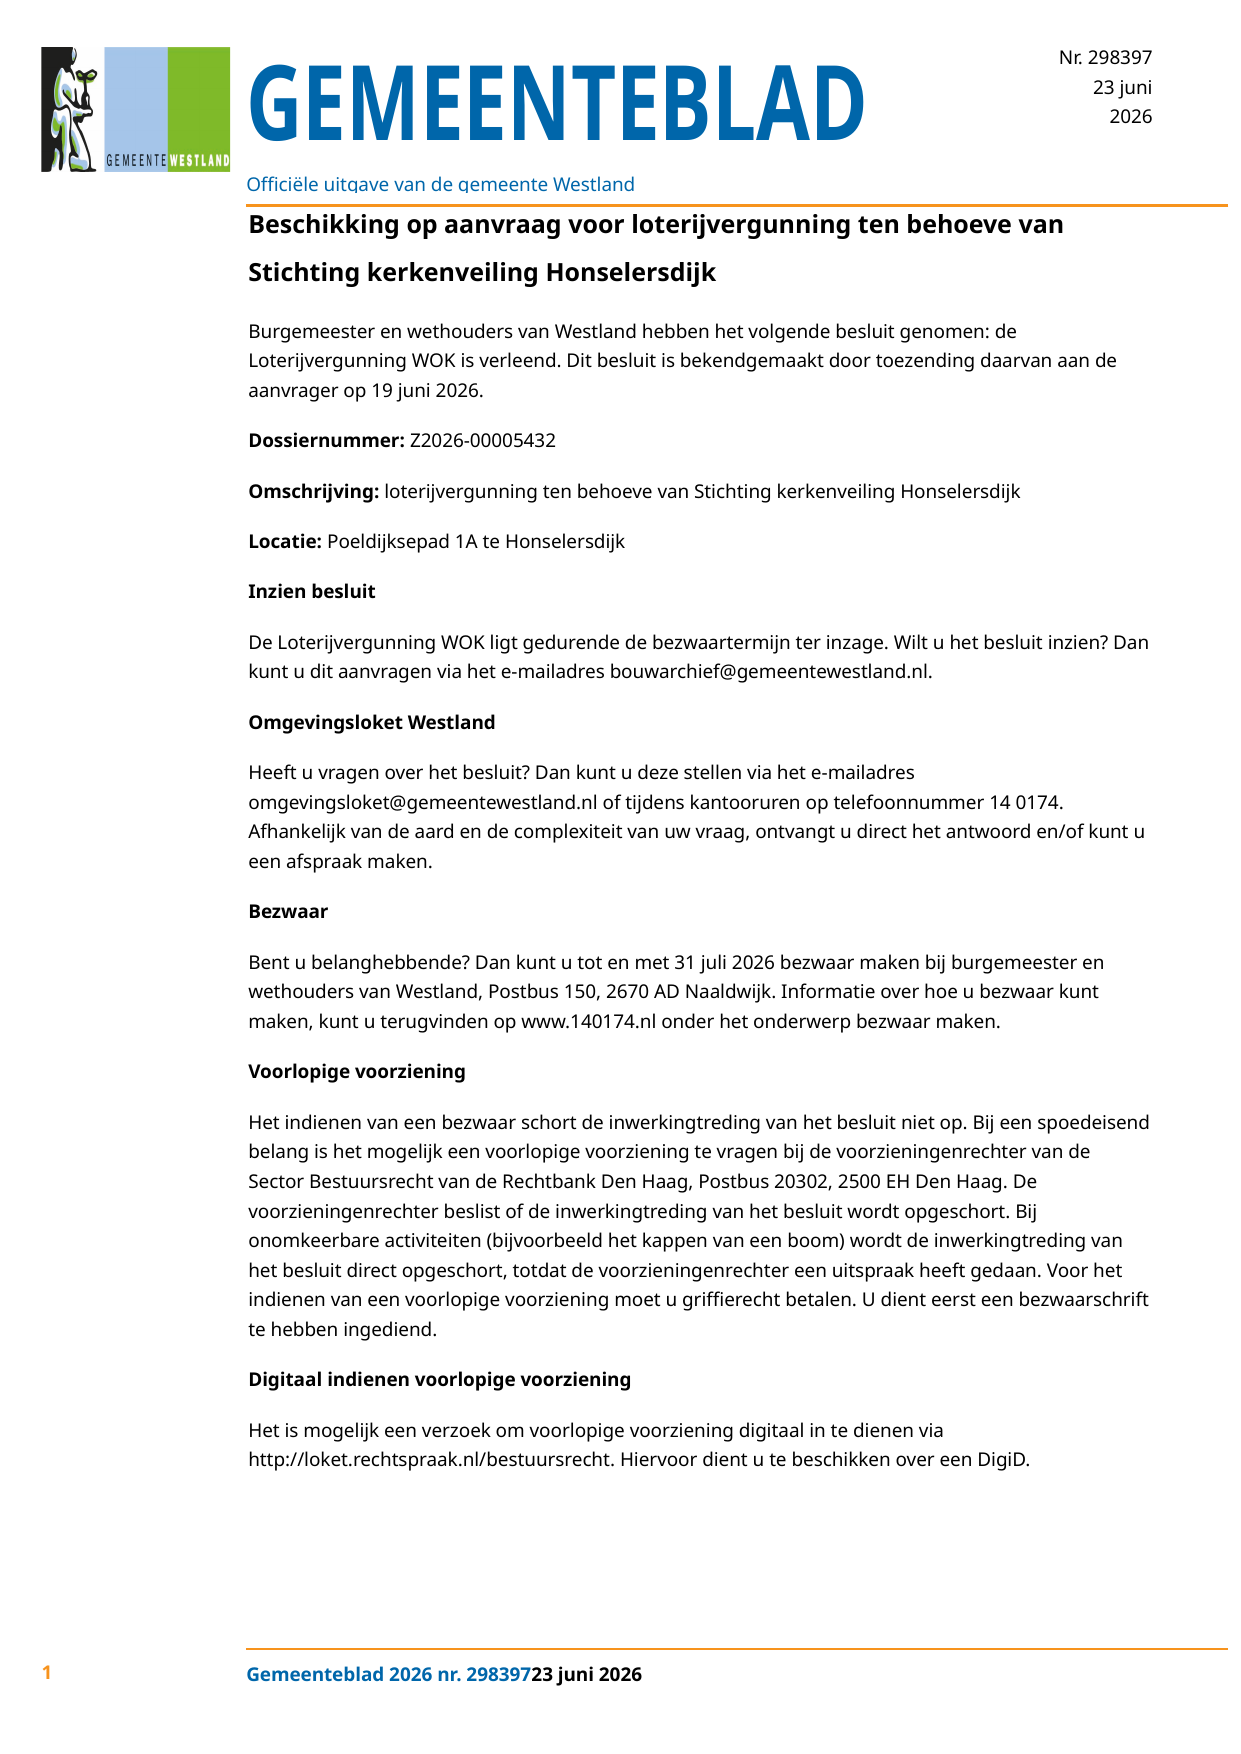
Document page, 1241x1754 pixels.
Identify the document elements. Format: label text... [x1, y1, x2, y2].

text Beschikking op aanvraag voor loterijvergunning ten behoeve van Stichting kerkenveiling Honselersdijk [248, 207, 1152, 288]
text Omgevingsloket Westland [248, 709, 1152, 735]
text Inzien besluit [248, 579, 1152, 604]
text Locatie: Poeldijksepad 1A te Honselersdijk [248, 528, 1152, 554]
text Het indienen van een bezwaar schort de inwerkingtreding van het besluit niet op. Bij een spoedeisend belang is het mogelijk een voorlopige voorziening te vragen bij de voorzieningenrechter van de Sector Bestuursrecht van de Rechtbank Den Haag, Postbus 20302, 2500 EH Den Haag. De voorzieningenrechter beslist of de inwerkingtreding van het besluit wordt opgeschort. Bij onomkeerbare activiteiten (bijvoorbeeld het kappen van een boom) wordt de inwerkingtreding van het besluit direct opgeschort, totdat de voorzieningenrechter een uitspraak heeft gedaan. Voor het indienen van een voorlopige voorziening moet u griffierecht betalen. U dient eerst een bezwaarschrift te hebben ingediend. [248, 1109, 1152, 1342]
text Digitaal indienen voorlopige voorziening [248, 1367, 1152, 1392]
text Dossiernummer: Z2026-00005432 [248, 427, 1152, 453]
text Omschrijving: loterijvergunning ten behoeve van Stichting kerkenveiling Honselersdijk [248, 478, 1152, 504]
text Burgemeester en wethouders van Westland hebben het volgende besluit genomen: de Loterijvergunning WOK is verleend. Dit besluit is bekendgemaakt door toezending daarvan aan de aanvrager op 19 juni 2026. [248, 318, 1152, 403]
text Heeft u vragen over het besluit? Dan kunt u deze stellen via het e-mailadres omgevingsloket@gemeentewestland.nl of tijdens kantooruren op telefoonnummer 14 0174. Afhankelijk van de aard en de complexiteit van uw vraag, ontvangt u direct het antwoord en/of kunt u een afspraak maken. [248, 759, 1152, 874]
text De Loterijvergunning WOK ligt gedurende de bezwaartermijn ter inzage. Wilt u het besluit inzien? Dan kunt u dit aanvragen via het e-mailadres bouwarchief@gemeentewestland.nl. [248, 629, 1152, 684]
text Het is mogelijk een verzoek om voorlopige voorziening digitaal in te dienen via http://loket.rechtspraak.nl/bestuursrecht. Hiervoor dient u te beschikken over een DigiD. [248, 1417, 1152, 1472]
picture [41, 47, 231, 172]
text Bent u belanghebbende? Dan kunt u tot en met 31 juli 2026 bezwaar maken bij burgemeester en wethouders van Westland, Postbus 150, 2670 AD Naaldwijk. Informatie over hoe u bezwaar kunt maken, kunt u terugvinden op www.140174.nl onder het onderwerp bezwaar maken. [248, 949, 1152, 1034]
text Voorlopige voorziening [248, 1059, 1152, 1084]
text Bezwaar [248, 899, 1152, 924]
